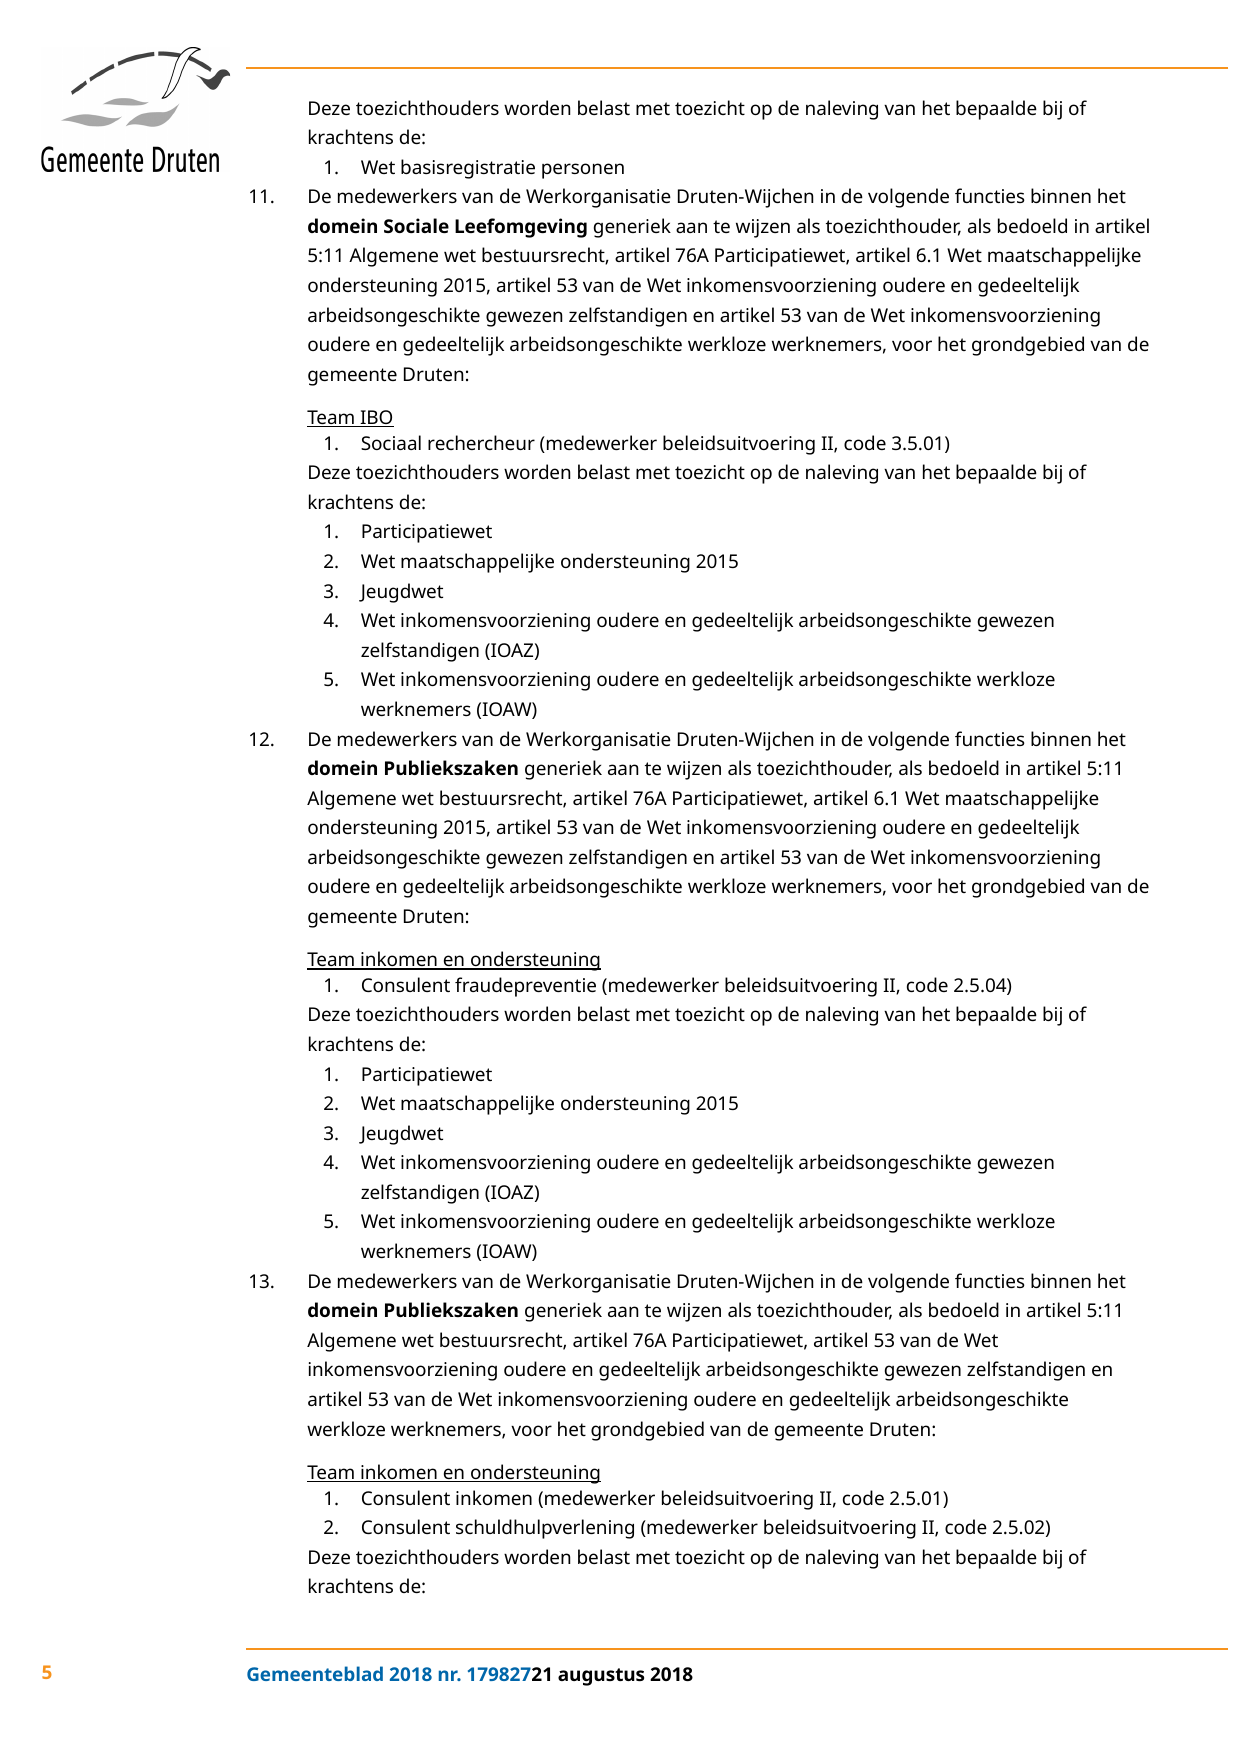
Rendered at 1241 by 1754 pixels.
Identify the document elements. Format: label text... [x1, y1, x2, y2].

list Wet inkomensvoorziening oudere en gedeeltelijk arbeidsongeschikte werkloze werknemers (IOAW) [323, 667, 1152, 722]
list Deze toezichthouders worden belast met toezicht op de naleving van het bepaalde bij of krachtens de: [248, 459, 1152, 515]
list Wet inkomensvoorziening oudere en gedeeltelijk arbeidsongeschikte werkloze werknemers (IOAW) [323, 1209, 1152, 1264]
list De medewerkers van de Werkorganisatie Druten-Wijchen in de volgende functies binnen het domein Publiekszaken generiek aan te wijzen als toezichthouder, als bedoeld in artikel 5:11 Algemene wet bestuursrecht, artikel 76A Participatiewet, artikel 6.1 Wet maatschappelijke ondersteuning 2015, artikel 53 van de Wet inkomensvoorziening oudere en gedeeltelijk arbeidsongeschikte gewezen zelfstandigen en artikel 53 van de Wet inkomensvoorziening oudere en gedeeltelijk arbeidsongeschikte werkloze werknemers, voor het grondgebied van de gemeente Druten: [248, 726, 1152, 929]
list Deze toezichthouders worden belast met toezicht op de naleving van het bepaalde bij of krachtens de: [248, 1002, 1152, 1057]
list Wet maatschappelijke ondersteuning 2015 [323, 548, 1152, 574]
list Wet inkomensvoorziening oudere en gedeeltelijk arbeidsongeschikte gewezen zelfstandigen (IOAZ) [323, 607, 1152, 663]
list Team inkomen en ondersteuning [248, 946, 1152, 972]
list Participatiewet [323, 1061, 1152, 1087]
list Participatiewet [323, 519, 1152, 544]
picture [41, 47, 231, 172]
list Team IBO [248, 404, 1152, 430]
list Consulent schuldhulpverlening (medewerker beleidsuitvoering II, code 2.5.02) [323, 1514, 1152, 1540]
list De medewerkers van de Werkorganisatie Druten-Wijchen in de volgende functies binnen het domein Publiekszaken generiek aan te wijzen als toezichthouder, als bedoeld in artikel 5:11 Algemene wet bestuursrecht, artikel 76A Participatiewet, artikel 53 van de Wet inkomensvoorziening oudere en gedeeltelijk arbeidsongeschikte gewezen zelfstandigen en artikel 53 van de Wet inkomensvoorziening oudere en gedeeltelijk arbeidsongeschikte werkloze werknemers, voor het grondgebied van de gemeente Druten: [248, 1268, 1152, 1442]
list De medewerkers van de Werkorganisatie Druten-Wijchen in de volgende functies binnen het domein Sociale Leefomgeving generiek aan te wijzen als toezichthouder, als bedoeld in artikel 5:11 Algemene wet bestuursrecht, artikel 76A Participatiewet, artikel 6.1 Wet maatschappelijke ondersteuning 2015, artikel 53 van de Wet inkomensvoorziening oudere en gedeeltelijk arbeidsongeschikte gewezen zelfstandigen en artikel 53 van de Wet inkomensvoorziening oudere en gedeeltelijk arbeidsongeschikte werkloze werknemers, voor het grondgebied van de gemeente Druten: [248, 183, 1152, 387]
list Deze toezichthouders worden belast met toezicht op de naleving van het bepaalde bij of krachtens de: [248, 1544, 1152, 1599]
list Wet maatschappelijke ondersteuning 2015 [323, 1090, 1152, 1116]
list Sociaal rechercheur (medewerker beleidsuitvoering II, code 3.5.01) [323, 430, 1152, 456]
list Team inkomen en ondersteuning [248, 1459, 1152, 1485]
list Consulent inkomen (medewerker beleidsuitvoering II, code 2.5.01) [323, 1485, 1152, 1510]
list Deze toezichthouders worden belast met toezicht op de naleving van het bepaalde bij of krachtens de: [248, 95, 1152, 150]
list Jeugdwet [323, 578, 1152, 603]
list Wet basisregistratie personen [323, 154, 1152, 180]
list Consulent fraudepreventie (medewerker beleidsuitvoering II, code 2.5.04) [323, 972, 1152, 998]
list Jeugdwet [323, 1120, 1152, 1146]
list Wet inkomensvoorziening oudere en gedeeltelijk arbeidsongeschikte gewezen zelfstandigen (IOAZ) [323, 1149, 1152, 1205]
